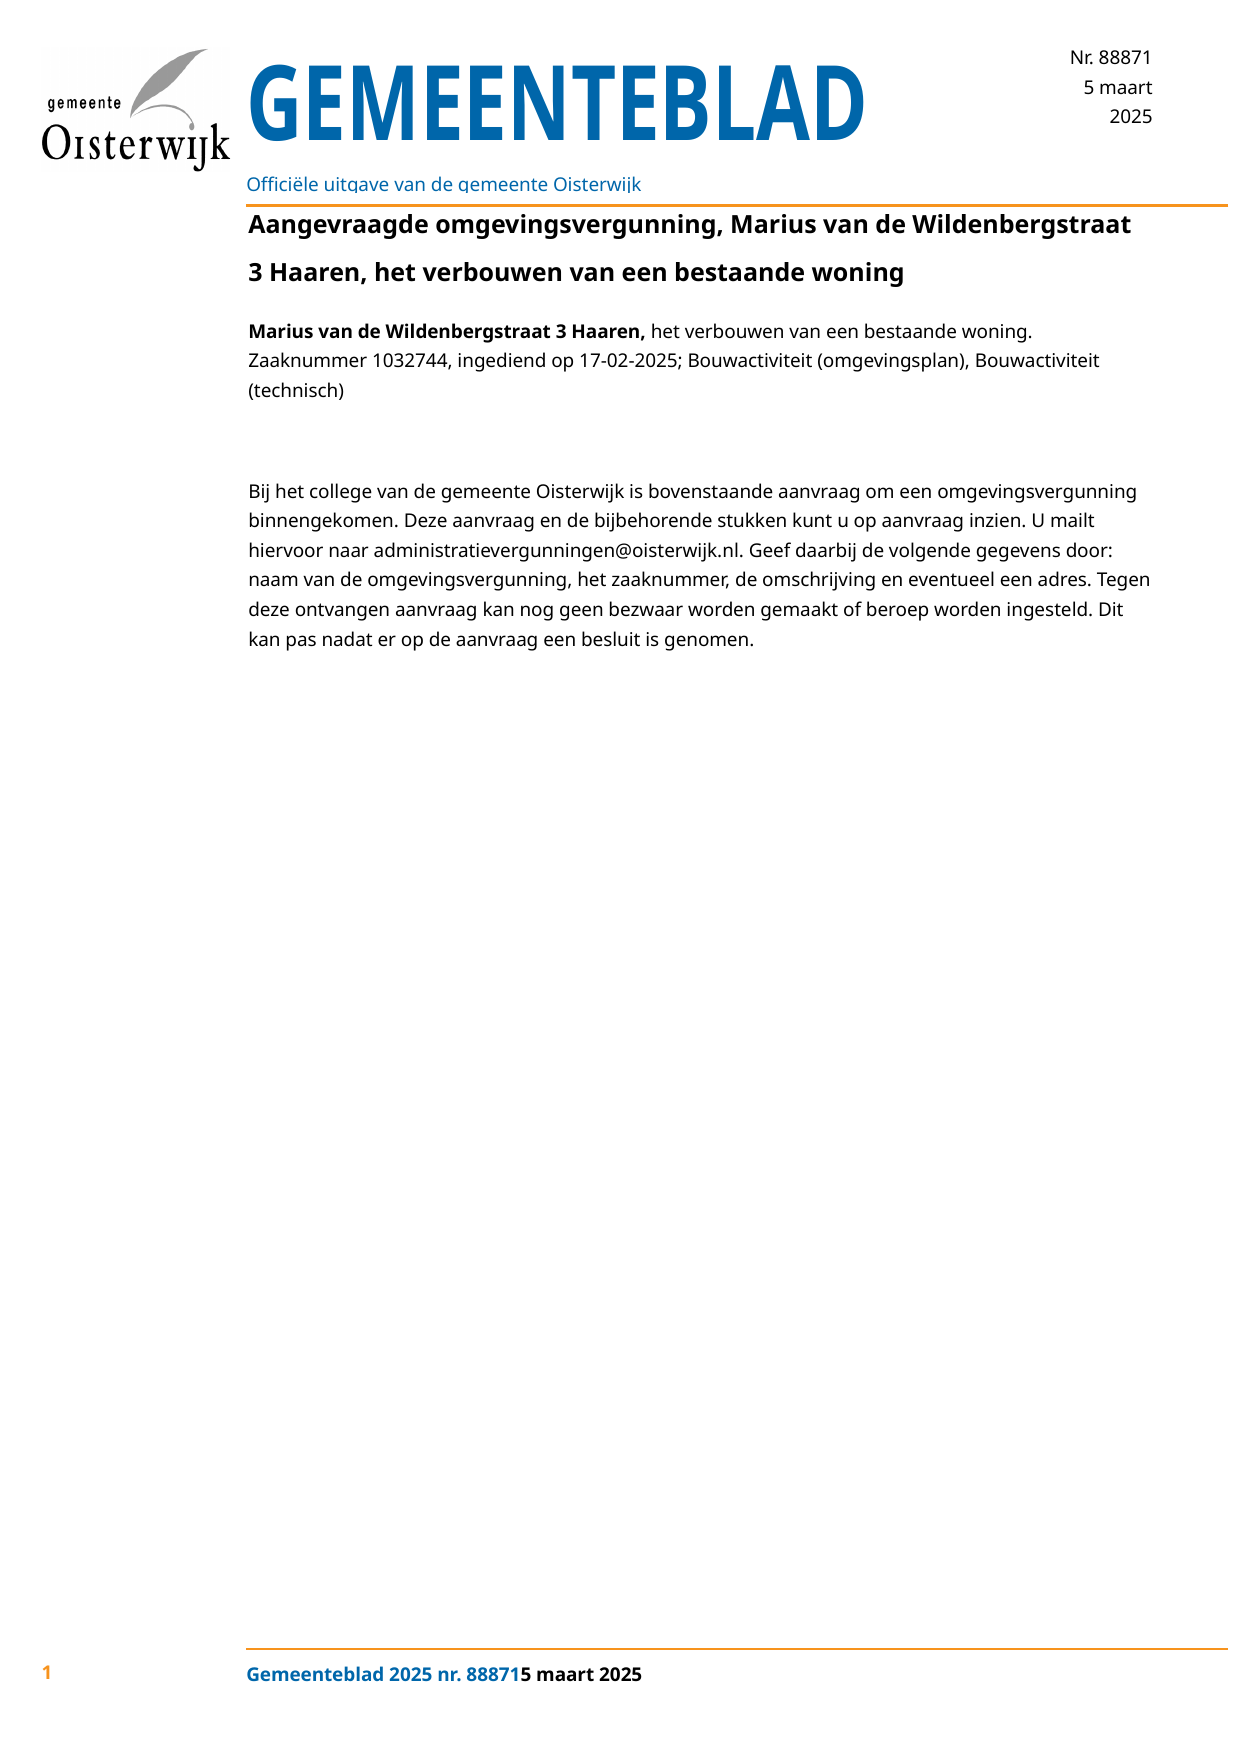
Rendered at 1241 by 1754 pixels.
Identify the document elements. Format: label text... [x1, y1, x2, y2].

text Aangevraagde omgevingsvergunning, Marius van de Wildenbergstraat 3 Haaren, het verbouwen van een bestaande woning [248, 207, 1152, 288]
picture [41, 47, 231, 172]
text Bij het college van de gemeente Oisterwijk is bovenstaande aanvraag om een omgevingsvergunning binnengekomen. Deze aanvraag en de bijbehorende stukken kunt u op aanvraag inzien. U mailt hiervoor naar administratievergunningen@oisterwijk.nl. Geef daarbij de volgende gegevens door: naam van de omgevingsvergunning, het zaaknummer, de omschrijving en eventueel een adres. Tegen deze ontvangen aanvraag kan nog geen bezwaar worden gemaakt of beroep worden ingesteld. Dit kan pas nadat er op de aanvraag een besluit is genomen. [248, 478, 1152, 652]
text Marius van de Wildenbergstraat 3 Haaren, het verbouwen van een bestaande woning. Zaaknummer 1032744, ingediend op 17-02-2025; Bouwactiviteit (omgevingsplan), Bouwactiviteit (technisch) [248, 318, 1152, 403]
